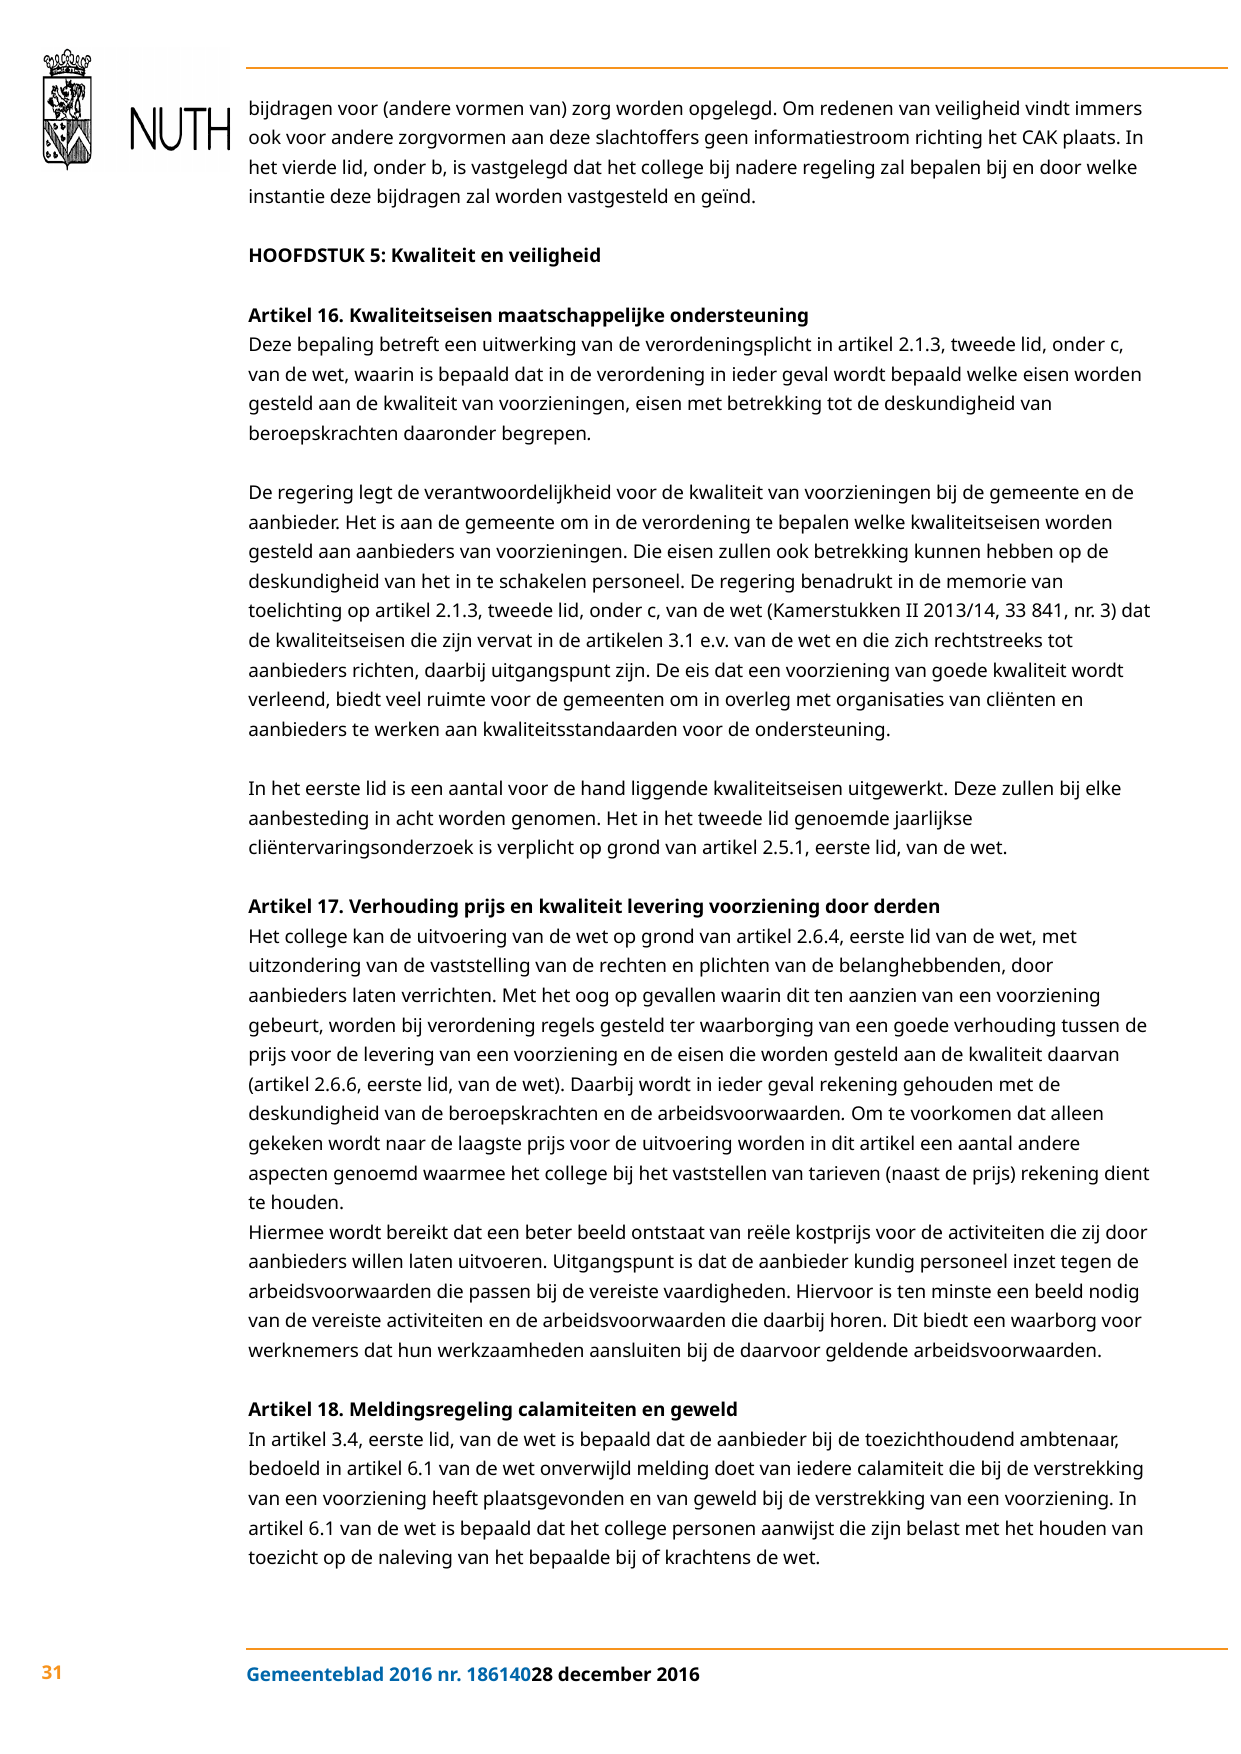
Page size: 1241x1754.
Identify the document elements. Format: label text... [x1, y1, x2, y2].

text In het eerste lid is een aantal voor de hand liggende kwaliteitseisen uitgewerkt. Deze zullen bij elke aanbesteding in acht worden genomen. Het in het tweede lid genoemde jaarlijkse cliëntervaringsonderzoek is verplicht op grond van artikel 2.5.1, eerste lid, van de wet. [248, 775, 1152, 860]
text Artikel 16. Kwaliteitseisen maatschappelijke ondersteuning [248, 302, 1152, 328]
text In artikel 3.4, eerste lid, van de wet is bepaald dat de aanbieder bij de toezichthoudend ambtenaar, bedoeld in artikel 6.1 van de wet onverwijld melding doet van iedere calamiteit die bij de verstrekking van een voorziening heeft plaatsgevonden en van geweld bij de verstrekking van een voorziening. In artikel 6.1 van de wet is bepaald dat het college personen aanwijst die zijn belast met het houden van toezicht op de naleving van het bepaalde bij of krachtens de wet. [248, 1426, 1152, 1570]
text De regering legt de verantwoordelijkheid voor de kwaliteit van voorzieningen bij de gemeente en de aanbieder. Het is aan de gemeente om in de verordening te bepalen welke kwaliteitseisen worden gesteld aan aanbieders van voorzieningen. Die eisen zullen ook betrekking kunnen hebben op de deskundigheid van het in te schakelen personeel. De regering benadrukt in de memorie van toelichting op artikel 2.1.3, tweede lid, onder c, van de wet (Kamerstukken II 2013/14, 33 841, nr. 3) dat de kwaliteitseisen die zijn vervat in de artikelen 3.1 e.v. van de wet en die zich rechtstreeks tot aanbieders richten, daarbij uitgangspunt zijn. De eis dat een voorziening van goede kwaliteit wordt verleend, biedt veel ruimte voor de gemeenten om in overleg met organisaties van cliënten en aanbieders te werken aan kwaliteitsstandaarden voor de ondersteuning. [248, 479, 1152, 742]
text Deze bepaling betreft een uitwerking van de verordeningsplicht in artikel 2.1.3, tweede lid, onder c, van de wet, waarin is bepaald dat in de verordening in ieder geval wordt bepaald welke eisen worden gesteld aan de kwaliteit van voorzieningen, eisen met betrekking tot de deskundigheid van beroepskrachten daaronder begrepen. [248, 331, 1152, 446]
text bijdragen voor (andere vormen van) zorg worden opgelegd. Om redenen van veiligheid vindt immers ook voor andere zorgvormen aan deze slachtoffers geen informatiestroom richting het CAK plaats. In het vierde lid, onder b, is vastgelegd dat het college bij nadere regeling zal bepalen bij en door welke instantie deze bijdragen zal worden vastgesteld en geïnd. [248, 95, 1152, 209]
text Het college kan de uitvoering van de wet op grond van artikel 2.6.4, eerste lid van de wet, met uitzondering van de vaststelling van de rechten en plichten van de belanghebbenden, door aanbieders laten verrichten. Met het oog op gevallen waarin dit ten aanzien van een voorziening gebeurt, worden bij verordening regels gesteld ter waarborging van een goede verhouding tussen de prijs voor de levering van een voorziening en de eisen die worden gesteld aan de kwaliteit daarvan (artikel 2.6.6, eerste lid, van de wet). Daarbij wordt in ieder geval rekening gehouden met de deskundigheid van de beroepskrachten en de arbeidsvoorwaarden. Om te voorkomen dat alleen gekeken wordt naar de laagste prijs voor de uitvoering worden in dit artikel een aantal andere aspecten genoemd waarmee het college bij het vaststellen van tarieven (naast de prijs) rekening dient te houden. [248, 923, 1152, 1215]
text Hiermee wordt bereikt dat een beter beeld ontstaat van reële kostprijs voor de activiteiten die zij door aanbieders willen laten uitvoeren. Uitgangspunt is dat de aanbieder kundig personeel inzet tegen de arbeidsvoorwaarden die passen bij de vereiste vaardigheden. Hiervoor is ten minste een beeld nodig van de vereiste activiteiten en de arbeidsvoorwaarden die daarbij horen. Dit biedt een waarborg voor werknemers dat hun werkzaamheden aansluiten bij de daarvoor geldende arbeidsvoorwaarden. [248, 1219, 1152, 1363]
text Artikel 18. Meldingsregeling calamiteiten en geweld [248, 1396, 1152, 1422]
text HOOFDSTUK 5: Kwaliteit en veiligheid [248, 243, 1152, 268]
text Artikel 17. Verhouding prijs en kwaliteit levering voorziening door derden [248, 893, 1152, 919]
picture [41, 47, 231, 172]
